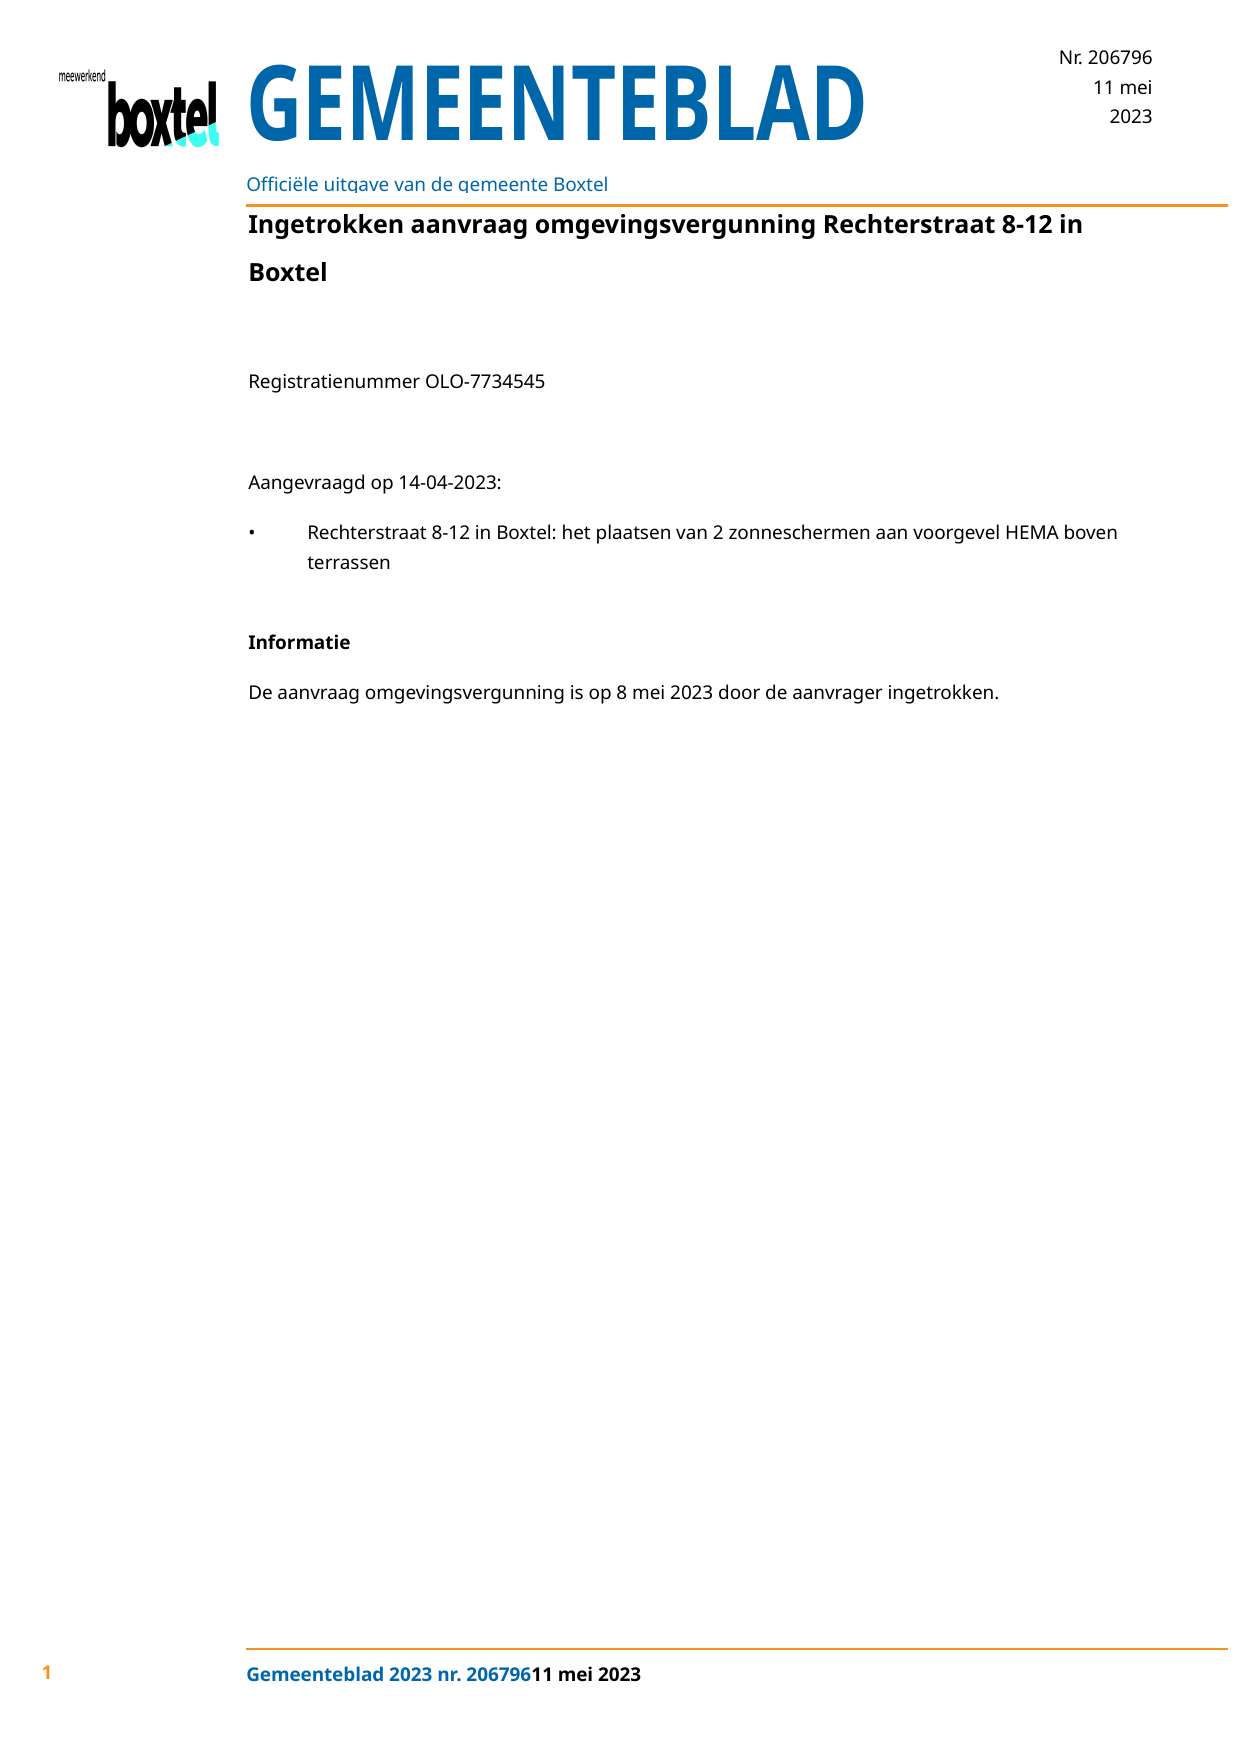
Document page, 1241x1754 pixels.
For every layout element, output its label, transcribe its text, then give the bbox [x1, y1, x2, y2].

list Rechterstraat 8-12 in Boxtel: het plaatsen van 2 zonneschermen aan voorgevel HEMA boven terrassen [248, 519, 1152, 575]
text Registratienummer OLO-7734545 [248, 368, 1152, 394]
text Aangevraagd op 14-04-2023: [248, 469, 1152, 495]
text Ingetrokken aanvraag omgevingsvergunning Rechterstraat 8-12 in Boxtel [248, 207, 1152, 288]
text Informatie [248, 629, 1152, 655]
picture [41, 47, 231, 172]
text De aanvraag omgevingsvergunning is op 8 mei 2023 door de aanvrager ingetrokken. [248, 679, 1152, 705]
